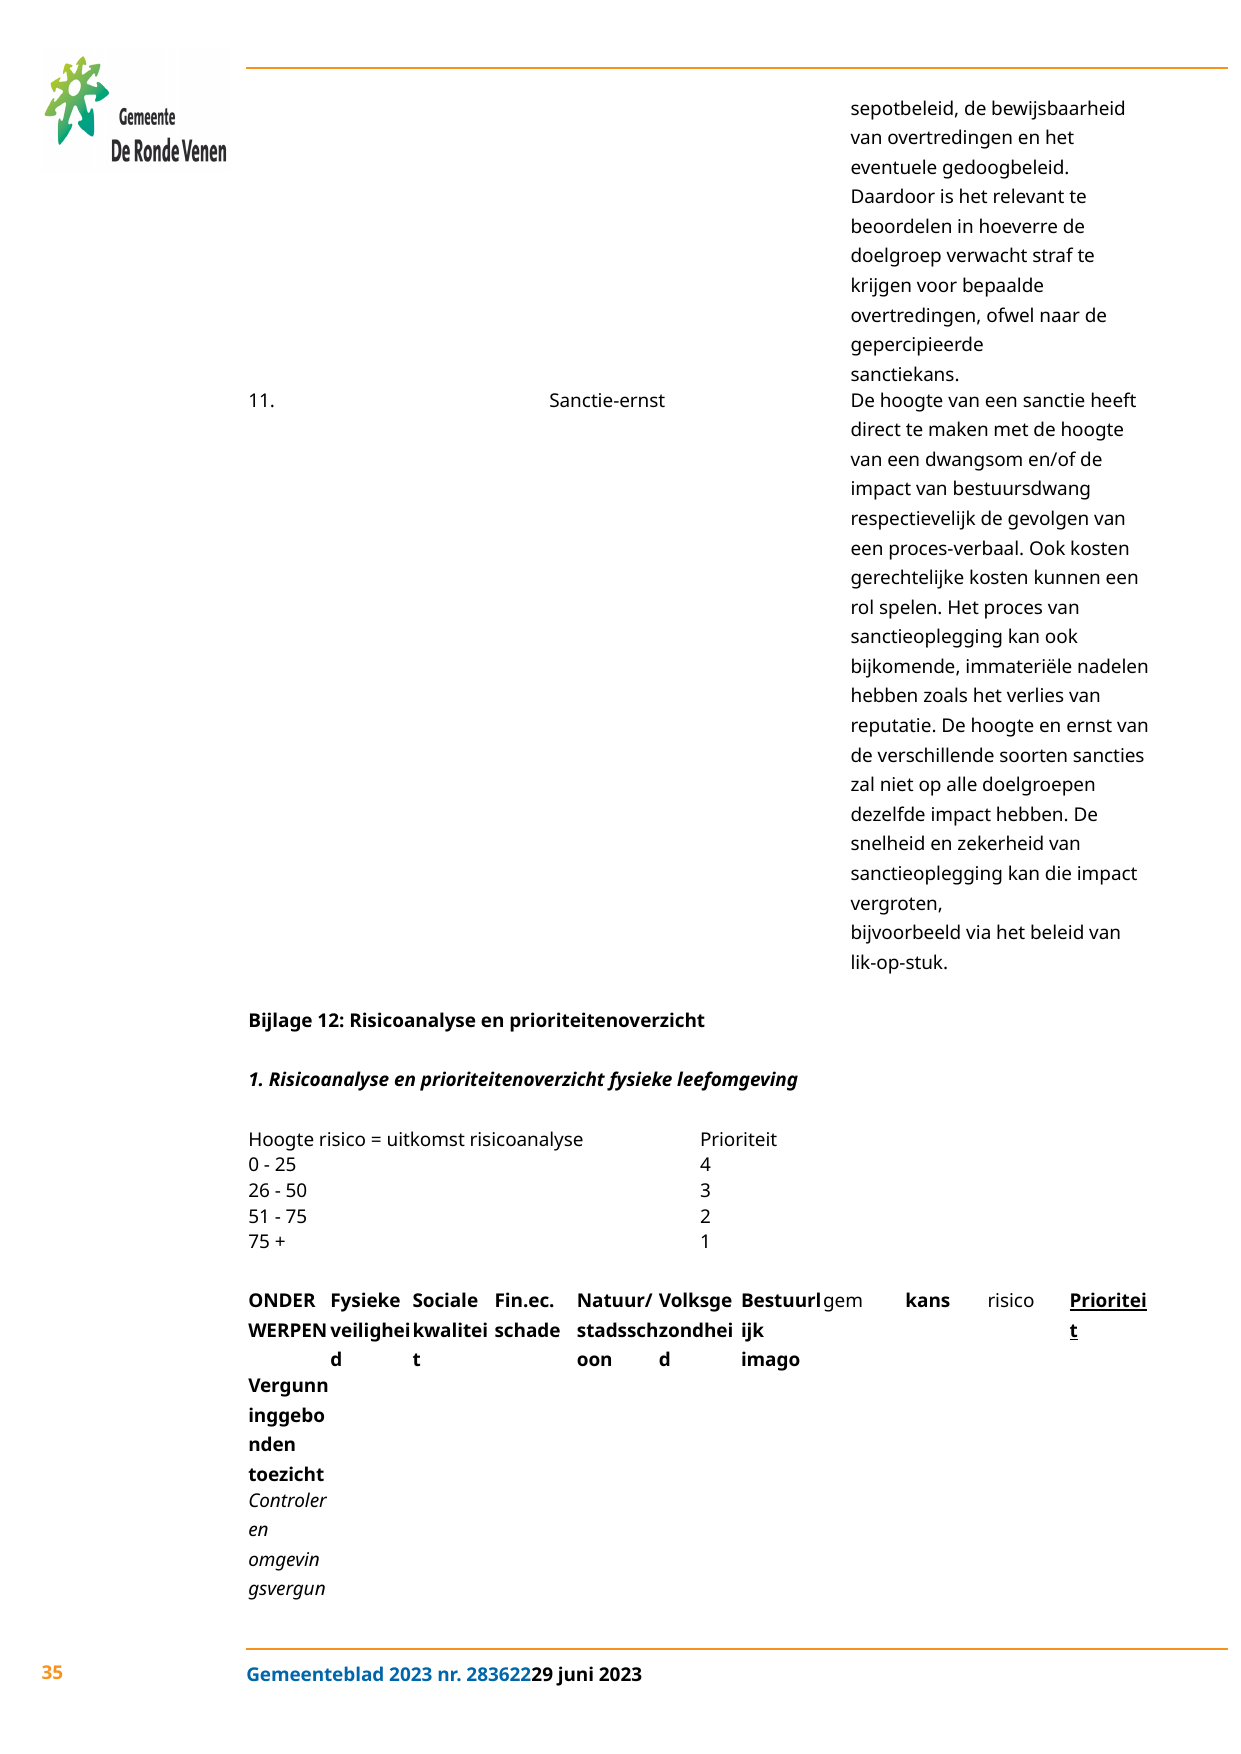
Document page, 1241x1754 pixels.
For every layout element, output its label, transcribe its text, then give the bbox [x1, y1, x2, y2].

table_header Sociale kwaliteit [412, 1288, 494, 1372]
table_cell [823, 1487, 905, 1601]
table_cell [741, 1487, 823, 1601]
table_header risico [987, 1288, 1069, 1372]
table_header Fin.ec. schade [494, 1288, 577, 1372]
table_cell [248, 387, 549, 974]
table_header gem [823, 1288, 905, 1372]
table_cell [659, 1487, 741, 1601]
table_cell De hoogte van een sanctie heeft direct te maken met de hoogte van een dwangsom en/of de impact van bestuursdwang respectievelijk de gevolgen van een proces-verbaal. Ook kosten gerechtelijke kosten kunnen een rol spelen. Het proces van sanctieoplegging kan ook bijkomende, immateriële nadelen hebben zoals het verlies van reputatie. De hoogte en ernst van de verschillende soorten sancties zal niet op alle doelgroepen dezelfde impact hebben. De snelheid en zekerheid van sanctieoplegging kan die impact vergroten, bijvoorbeeld via het beleid van lik-op-stuk. [850, 387, 1152, 974]
table_cell [577, 1372, 659, 1487]
table_header Volksgezondheid [659, 1288, 741, 1372]
table_cell 2 [700, 1203, 1152, 1229]
text Bijlage 12: Risicoanalyse en prioriteitenoverzicht [248, 1007, 1152, 1033]
table_header Prioriteit [700, 1126, 1152, 1152]
table_cell [494, 1487, 577, 1601]
table_header Prioriteit [1069, 1288, 1152, 1372]
table_header kans [905, 1288, 987, 1372]
table_header ONDERWERPEN [248, 1288, 330, 1372]
table_cell Controleren omgevingsvergun [248, 1487, 330, 1601]
table_header Fysieke veiligheid [330, 1288, 412, 1372]
table_cell [823, 1372, 905, 1487]
table_cell [412, 1487, 494, 1601]
table_cell Vergunninggebonden toezicht [248, 1372, 330, 1487]
picture [41, 47, 231, 172]
table_cell 75 + [248, 1229, 700, 1254]
table_cell [549, 95, 850, 387]
table_cell [905, 1372, 987, 1487]
table_cell [659, 1372, 741, 1487]
table_cell 26 - 50 [248, 1177, 700, 1203]
table_header Bestuurlijk imago [741, 1288, 823, 1372]
table_cell 1 [700, 1229, 1152, 1254]
table_cell 4 [700, 1152, 1152, 1177]
table_cell 3 [700, 1177, 1152, 1203]
table_cell [987, 1487, 1069, 1601]
table_cell [330, 1372, 412, 1487]
table_cell Sanctie-ernst [549, 387, 850, 974]
table_cell 51 - 75 [248, 1203, 700, 1229]
table_cell [1069, 1487, 1152, 1601]
table_cell 0 - 25 [248, 1152, 700, 1177]
table_cell [248, 95, 549, 387]
table_cell [741, 1372, 823, 1487]
table_cell [494, 1372, 577, 1487]
table_header Hoogte risico = uitkomst risicoanalyse [248, 1126, 700, 1152]
table_header Natuur/stadsschoon [577, 1288, 659, 1372]
table_cell [905, 1487, 987, 1601]
text 1. Risicoanalyse en prioriteitenoverzicht fysieke leefomgeving [248, 1067, 1152, 1092]
table_cell [330, 1487, 412, 1601]
table_cell [577, 1487, 659, 1601]
table_cell [1069, 1372, 1152, 1487]
table_cell sepotbeleid, de bewijsbaarheid van overtredingen en het eventuele gedoogbeleid. Daardoor is het relevant te beoordelen in hoeverre de doelgroep verwacht straf te krijgen voor bepaalde overtredingen, ofwel naar de gepercipieerde sanctiekans. [850, 95, 1152, 387]
table_cell [987, 1372, 1069, 1487]
table_cell [412, 1372, 494, 1487]
